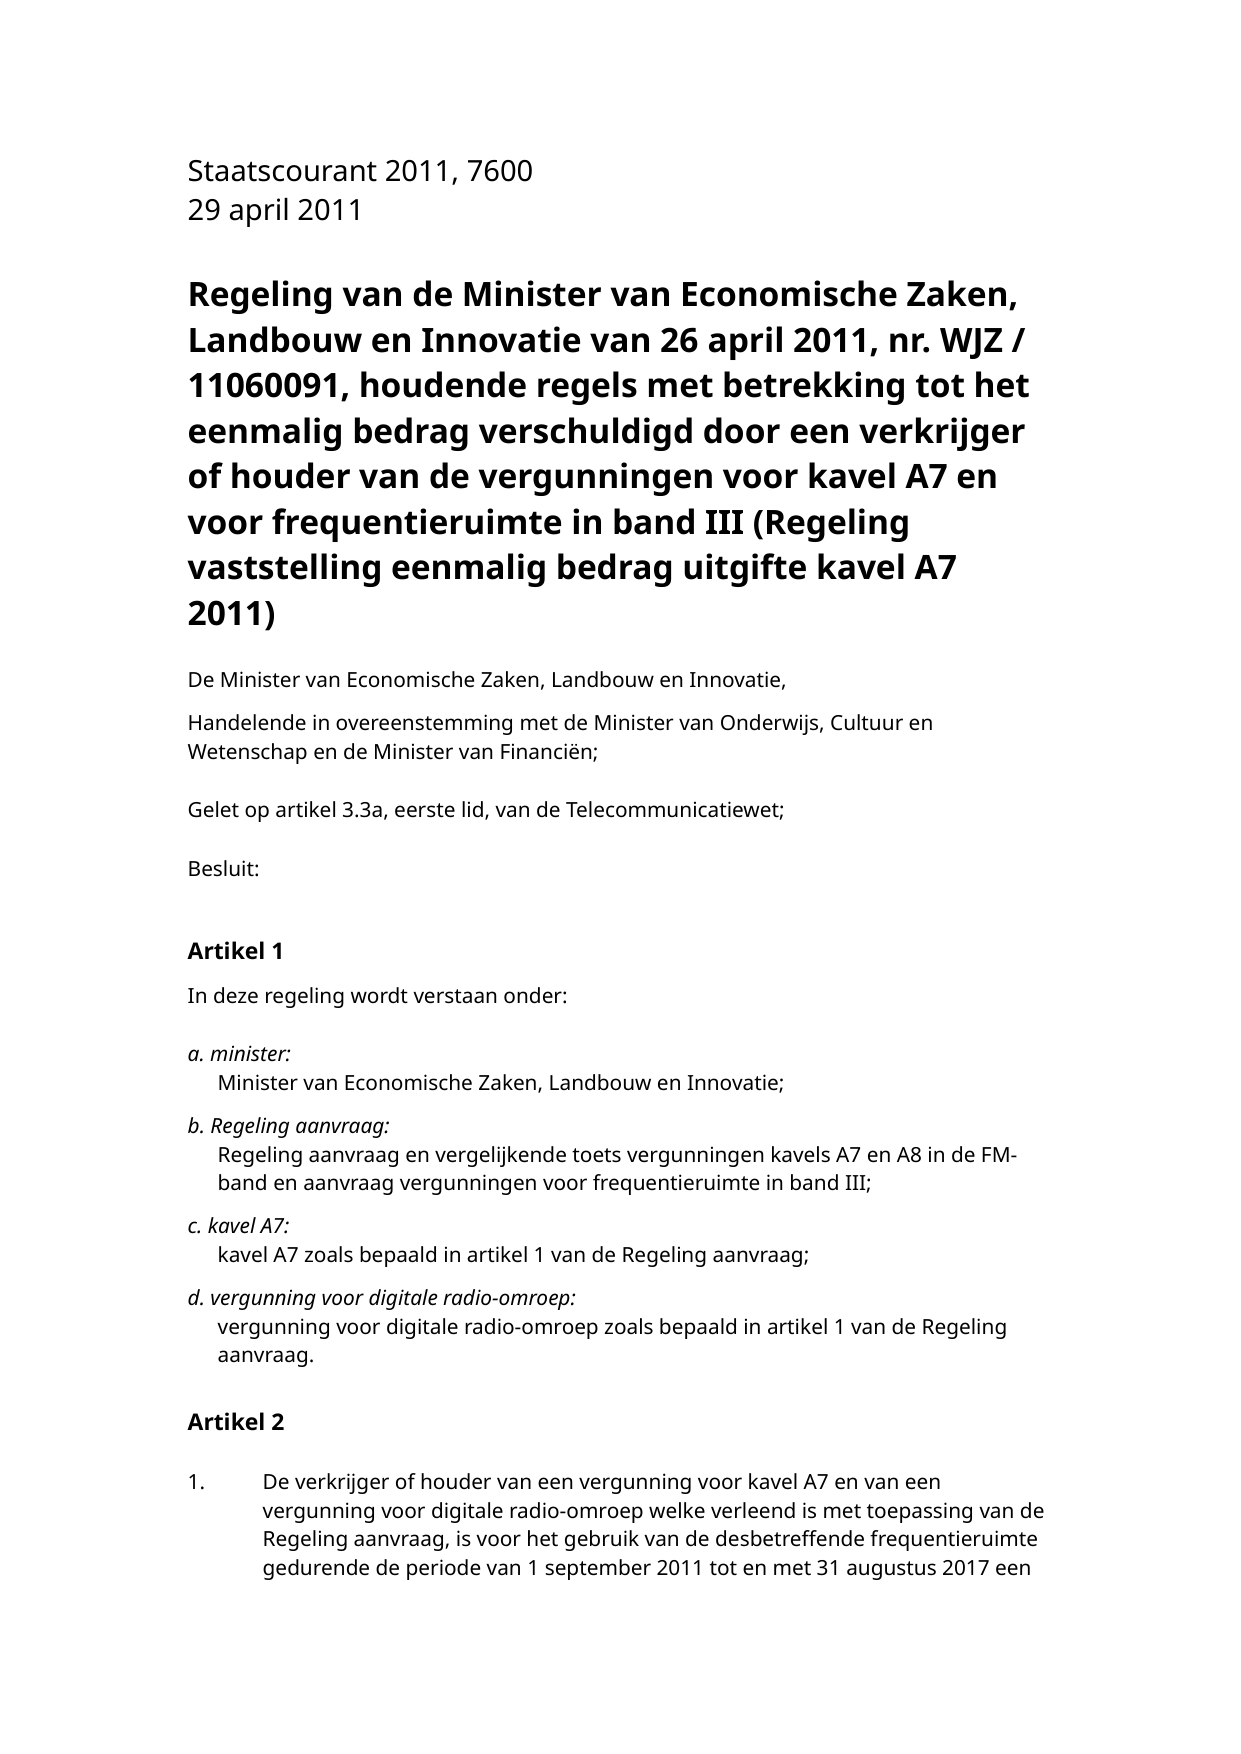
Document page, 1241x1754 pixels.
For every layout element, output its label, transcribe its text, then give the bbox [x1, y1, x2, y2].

text Gelet op artikel 3.3a, eerste lid, van de Telecommunicatiewet; [187, 795, 1053, 824]
text kavel A7 zoals bepaald in artikel 1 van de Regeling aanvraag; [217, 1240, 1053, 1268]
text Handelende in overeenstemming met de Minister van Onderwijs, Cultuur en Wetenschap en de Minister van Financiën; [187, 708, 1053, 765]
text a. minister: [187, 1039, 1053, 1068]
text Staatscourant 2011, 7600 [187, 150, 1053, 190]
text In deze regeling wordt verstaan onder: [187, 981, 1053, 1009]
subtitle Artikel 1 [187, 935, 1053, 966]
subtitle Regeling van de Minister van Economische Zaken, Landbouw en Innovatie van 26 april 2011, nr. WJZ / 11060091, houdende regels met betrekking tot het eenmalig bedrag verschuldigd door een verkrijger of houder van de vergunningen voor kavel A7 en voor frequentieruimte in band III (Regeling vaststelling eenmalig bedrag uitgifte kavel A7 2011) [187, 271, 1053, 635]
text 29 april 2011 [187, 190, 1053, 229]
text c. kavel A7: [187, 1212, 1053, 1240]
text Minister van Economische Zaken, Landbouw en Innovatie; [217, 1068, 1053, 1096]
list De verkrijger of houder van een vergunning voor kavel A7 en van een vergunning voor digitale radio-omroep welke verleend is met toepassing van de Regeling aanvraag, is voor het gebruik van de desbetreffende frequentieruimte gedurende de periode van 1 september 2011 tot en met 31 augustus 2017 een [187, 1467, 1053, 1581]
text Regeling aanvraag en vergelijkende toets vergunningen kavels A7 en A8 in de FM-band en aanvraag vergunningen voor frequentieruimte in band III; [217, 1140, 1053, 1197]
text vergunning voor digitale radio-omroep zoals bepaald in artikel 1 van de Regeling aanvraag. [217, 1312, 1053, 1369]
text De Minister van Economische Zaken, Landbouw en Innovatie, [187, 665, 1053, 693]
text b. Regeling aanvraag: [187, 1111, 1053, 1140]
text d. vergunning voor digitale radio-omroep: [187, 1283, 1053, 1312]
subtitle Artikel 2 [187, 1406, 1053, 1437]
text Besluit: [187, 854, 1053, 882]
